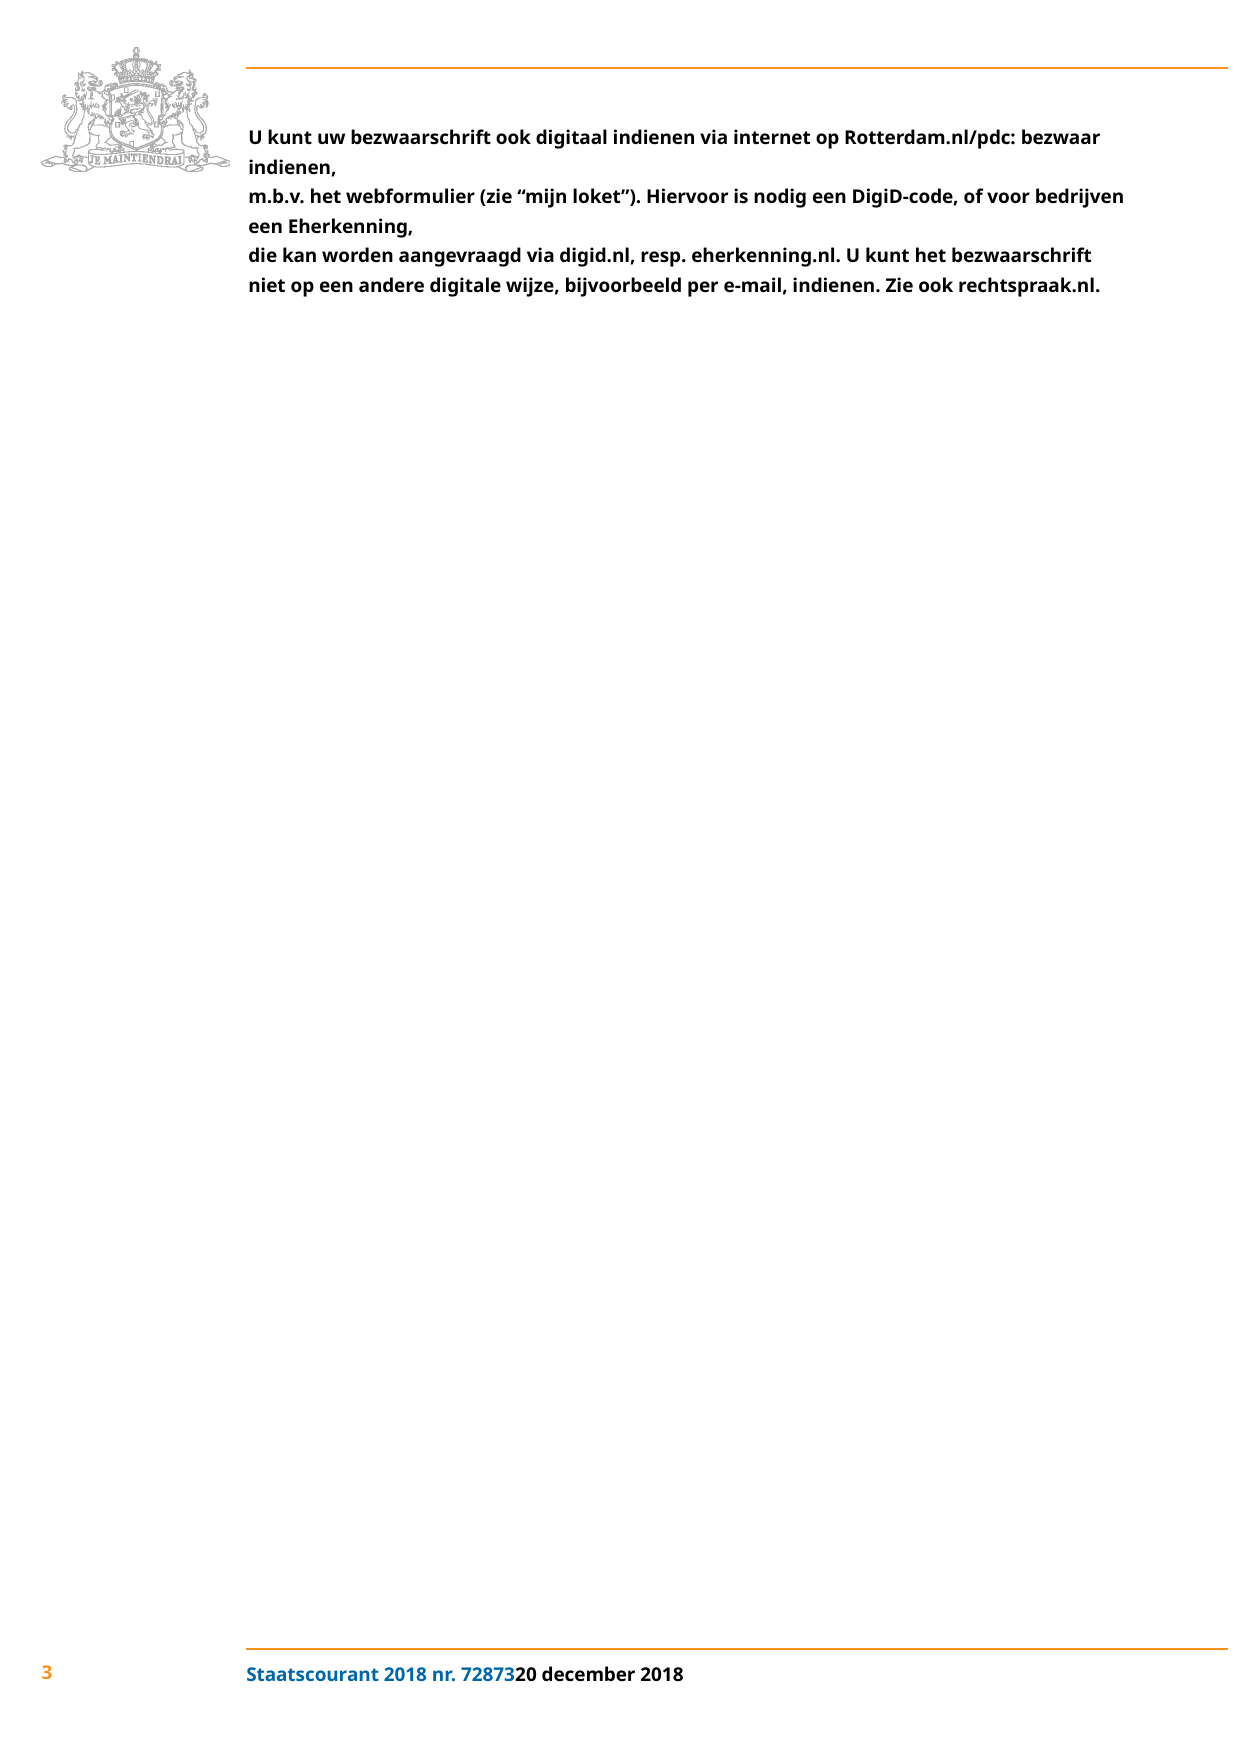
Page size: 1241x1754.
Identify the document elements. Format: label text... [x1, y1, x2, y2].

text niet op een andere digitale wijze, bijvoorbeeld per e-mail, indienen. Zie ook rechtspraak.nl. [248, 272, 1152, 298]
text U kunt uw bezwaarschrift ook digitaal indienen via internet op Rotterdam.nl/pdc: bezwaar indienen, [248, 124, 1152, 180]
text die kan worden aangevraagd via digid.nl, resp. eherkenning.nl. U kunt het bezwaarschrift [248, 243, 1152, 268]
picture [41, 47, 231, 172]
text m.b.v. het webformulier (zie “mijn loket”). Hiervoor is nodig een DigiD-code, of voor bedrijven een Eherkenning, [248, 183, 1152, 239]
